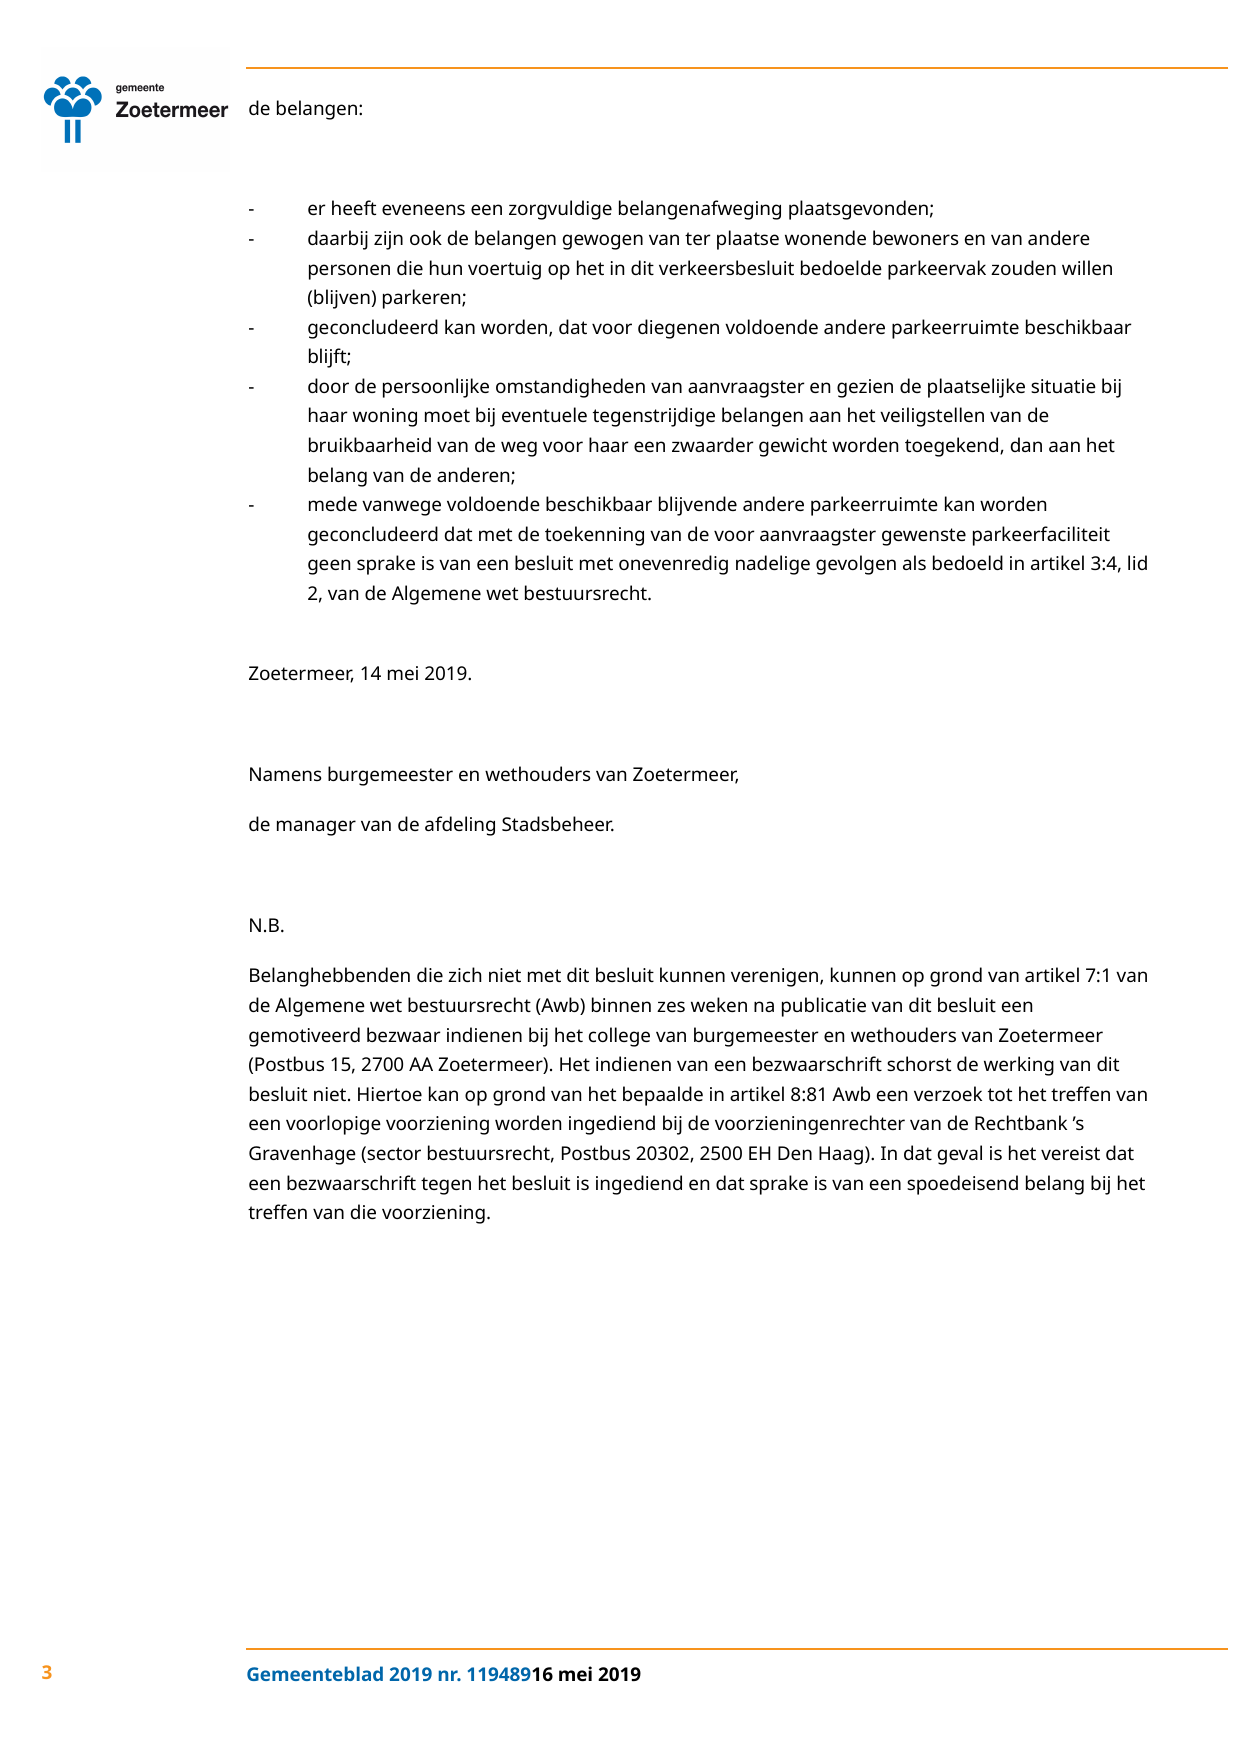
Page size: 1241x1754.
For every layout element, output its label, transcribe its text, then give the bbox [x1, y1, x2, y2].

list door de persoonlijke omstandigheden van aanvraagster en gezien de plaatselijke situatie bij haar woning moet bij eventuele tegenstrijdige belangen aan het veiligstellen van de bruikbaarheid van de weg voor haar een zwaarder gewicht worden toegekend, dan aan het belang van de anderen; [248, 373, 1152, 488]
text Namens burgemeester en wethouders van Zoetermeer, [248, 761, 1152, 787]
picture [41, 47, 231, 172]
text de belangen: [248, 95, 1152, 121]
list mede vanwege voldoende beschikbaar blijvende andere parkeerruimte kan worden geconcludeerd dat met de toekenning van de voor aanvraagster gewenste parkeerfaciliteit geen sprake is van een besluit met onevenredig nadelige gevolgen als bedoeld in artikel 3:4, lid 2, van de Algemene wet bestuursrecht. [248, 491, 1152, 606]
text Belanghebbenden die zich niet met dit besluit kunnen verenigen, kunnen op grond van artikel 7:1 van de Algemene wet bestuursrecht (Awb) binnen zes weken na publicatie van dit besluit een gemotiveerd bezwaar indienen bij het college van burgemeester en wethouders van Zoetermeer (Postbus 15, 2700 AA Zoetermeer). Het indienen van een bezwaarschrift schorst de werking van dit besluit niet. Hiertoe kan op grond van het bepaalde in artikel 8:81 Awb een verzoek tot het treffen van een voorlopige voorziening worden ingediend bij de voorzieningenrechter van de Rechtbank ’s Gravenhage (sector bestuursrecht, Postbus 20302, 2500 EH Den Haag). In dat geval is het vereist dat een bezwaarschrift tegen het besluit is ingediend en dat sprake is van een spoedeisend belang bij het treffen van die voorziening. [248, 963, 1152, 1225]
text Zoetermeer, 14 mei 2019. [248, 660, 1152, 686]
text N.B. [248, 912, 1152, 938]
list geconcludeerd kan worden, dat voor diegenen voldoende andere parkeerruimte beschikbaar blijft; [248, 314, 1152, 369]
list er heeft eveneens een zorgvuldige belangenafweging plaatsgevonden; [248, 196, 1152, 221]
list daarbij zijn ook de belangen gewogen van ter plaatse wonende bewoners en van andere personen die hun voertuig op het in dit verkeersbesluit bedoelde parkeervak zouden willen (blijven) parkeren; [248, 225, 1152, 310]
text de manager van de afdeling Stadsbeheer. [248, 811, 1152, 837]
